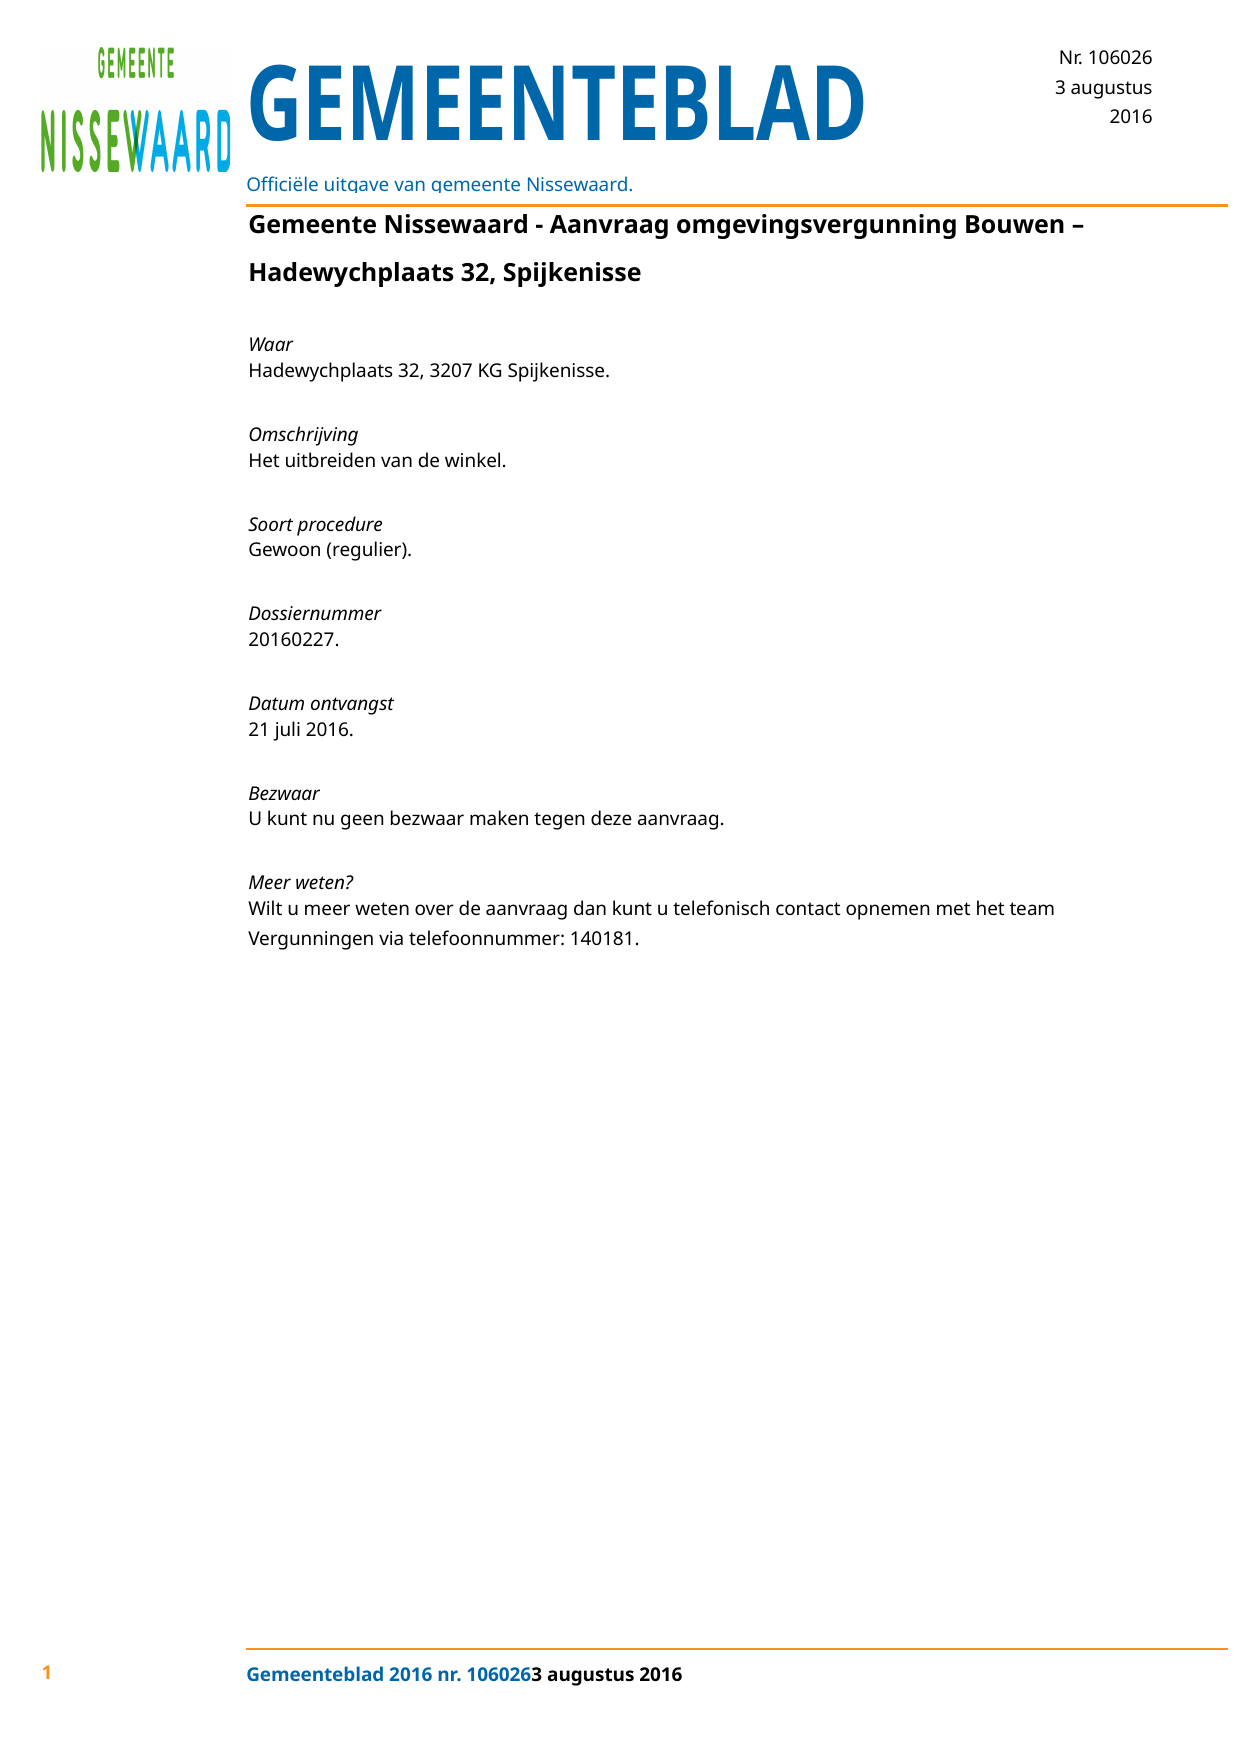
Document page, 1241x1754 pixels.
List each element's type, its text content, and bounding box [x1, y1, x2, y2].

picture [41, 47, 231, 172]
text Wilt u meer weten over de aanvraag dan kunt u telefonisch contact opnemen met het team Vergunningen via telefoonnummer: 140181. [248, 895, 1152, 951]
text 21 juli 2016. [248, 716, 1152, 742]
text Meer weten? [248, 869, 1152, 895]
text Waar [248, 331, 1152, 357]
picture [200, 151, 206, 172]
text Gemeente Nissewaard - Aanvraag omgevingsvergunning Bouwen – Hadewychplaats 32, Spijkenisse [248, 207, 1152, 288]
text Hadewychplaats 32, 3207 KG Spijkenisse. [248, 357, 1152, 383]
text Het uitbreiden van de winkel. [248, 447, 1152, 473]
text Dossiernummer [248, 601, 1152, 626]
picture [176, 157, 187, 172]
text Gewoon (regulier). [248, 537, 1152, 562]
text Omschrijving [248, 421, 1152, 447]
picture [154, 157, 165, 172]
text U kunt nu geen bezwaar maken tegen deze aanvraag. [248, 806, 1152, 831]
text Bezwaar [248, 780, 1152, 806]
picture [222, 122, 227, 160]
picture [201, 122, 206, 138]
text Soort procedure [248, 511, 1152, 537]
text 20160227. [248, 626, 1152, 652]
text Datum ontvangst [248, 690, 1152, 716]
